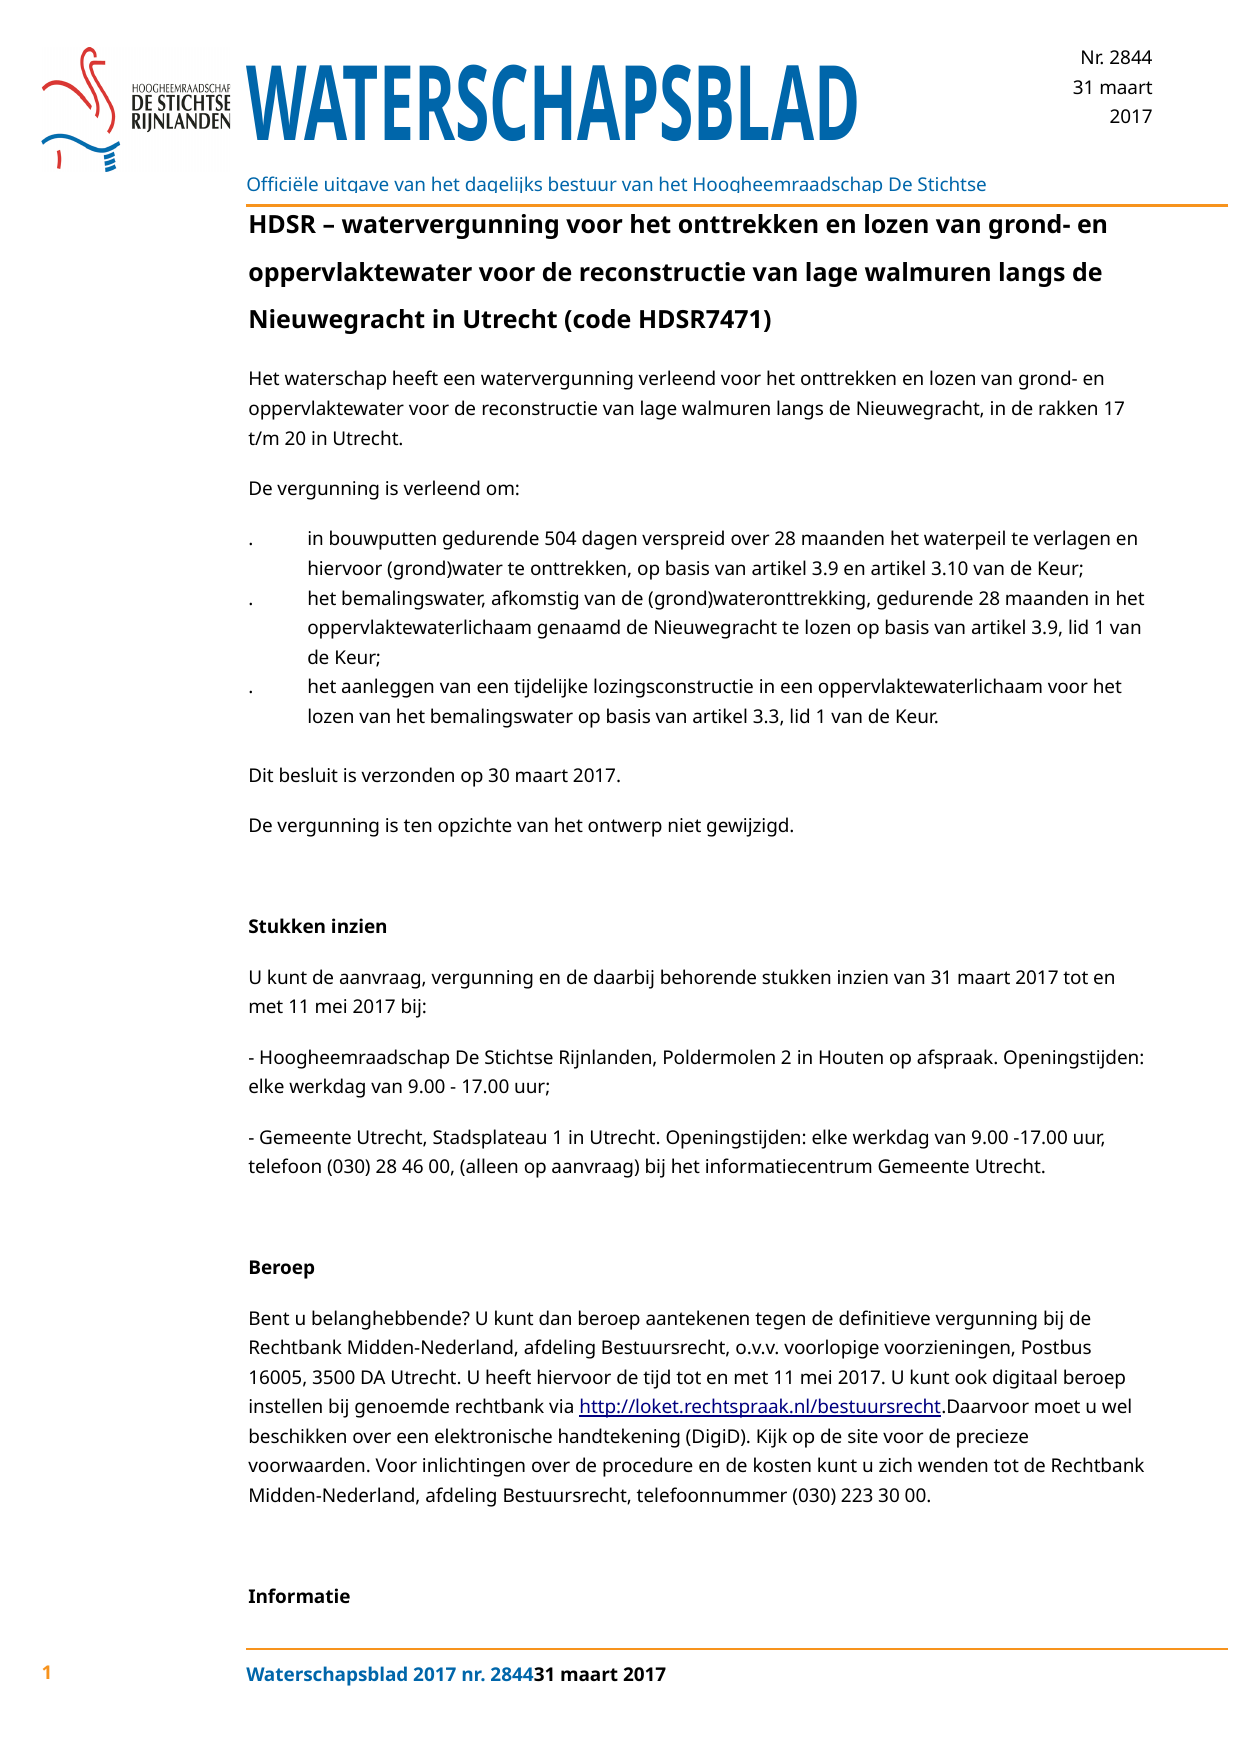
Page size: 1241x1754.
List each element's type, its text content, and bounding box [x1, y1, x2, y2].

list het bemalingswater, afkomstig van de (grond)wateronttrekking, gedurende 28 maanden in het oppervlaktewaterlichaam genaamd de Nieuwegracht te lozen op basis van artikel 3.9, lid 1 van de Keur; [248, 585, 1152, 669]
text De vergunning is verleend om: [248, 475, 1152, 501]
text - Hoogheemraadschap De Stichtse Rijnlanden, Poldermolen 2 in Houten op afspraak. Openingstijden: elke werkdag van 9.00 - 17.00 uur; [248, 1044, 1152, 1099]
list in bouwputten gedurende 504 dagen verspreid over 28 maanden het waterpeil te verlagen en hiervoor (grond)water te onttrekken, op basis van artikel 3.9 en artikel 3.10 van de Keur; [248, 526, 1152, 581]
text Het waterschap heeft een watervergunning verleend voor het onttrekken en lozen van grond- en oppervlaktewater voor de reconstructie van lage walmuren langs de Nieuwegracht, in de rakken 17 t/m 20 in Utrecht. [248, 366, 1152, 450]
list het aanleggen van een tijdelijke lozingsconstructie in een oppervlaktewaterlichaam voor het lozen van het bemalingswater op basis van artikel 3.3, lid 1 van de Keur. [248, 673, 1152, 729]
text U kunt de aanvraag, vergunning en de daarbij behorende stukken inzien van 31 maart 2017 tot en met 11 mei 2017 bij: [248, 964, 1152, 1019]
text Beroep [248, 1254, 1152, 1280]
picture [41, 47, 231, 172]
text - Gemeente Utrecht, Stadsplateau 1 in Utrecht. Openingstijden: elke werkdag van 9.00 -17.00 uur, telefoon (030) 28 46 00, (alleen op aanvraag) bij het informatiecentrum Gemeente Utrecht. [248, 1124, 1152, 1179]
text HDSR – watervergunning voor het onttrekken en lozen van grond- en oppervlaktewater voor de reconstructie van lage walmuren langs de Nieuwegracht in Utrecht (code HDSR7471) [248, 207, 1152, 336]
text Informatie [248, 1583, 1152, 1609]
text De vergunning is ten opzichte van het ontwerp niet gewijzigd. [248, 813, 1152, 838]
text Bent u belanghebbende? U kunt dan beroep aantekenen tegen de definitieve vergunning bij de Rechtbank Midden-Nederland, afdeling Bestuursrecht, o.v.v. voorlopige voorzieningen, Postbus 16005, 3500 DA Utrecht. U heeft hiervoor de tijd tot en met 11 mei 2017. U kunt ook digitaal beroep instellen bij genoemde rechtbank via http://loket.rechtspraak.nl/bestuursrecht.Daarvoor moet u wel beschikken over een elektronische handtekening (DigiD). Kijk op de site voor de precieze voorwaarden. Voor inlichtingen over de procedure en de kosten kunt u zich wenden tot de Rechtbank Midden-Nederland, afdeling Bestuursrecht, telefoonnummer (030) 223 30 00. [248, 1305, 1152, 1508]
text Stukken inzien [248, 913, 1152, 939]
text Dit besluit is verzonden op 30 maart 2017. [248, 762, 1152, 788]
